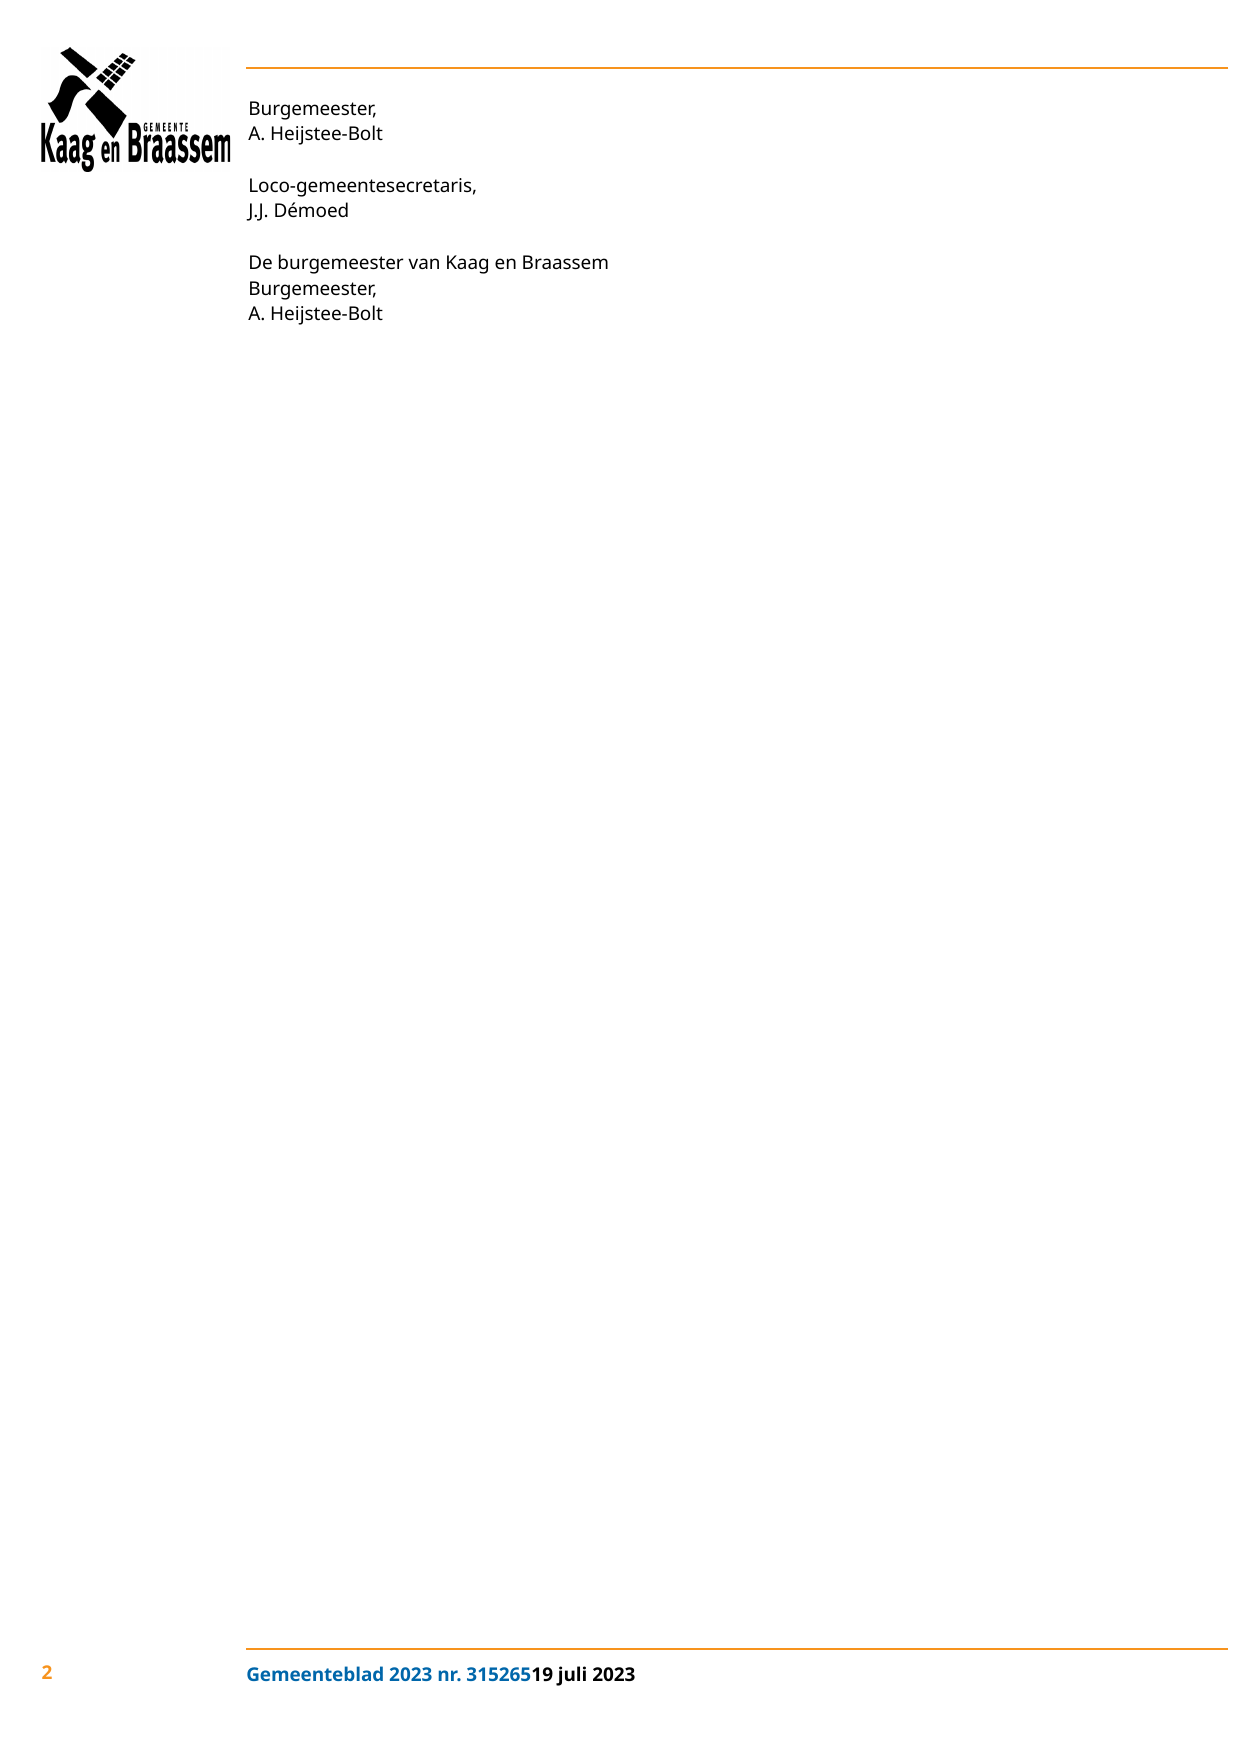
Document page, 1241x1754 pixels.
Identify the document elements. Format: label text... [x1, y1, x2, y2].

text De burgemeester van Kaag en Braassem [248, 249, 1152, 275]
text Burgemeester, [248, 275, 1152, 301]
text A. Heijstee-Bolt [248, 121, 1152, 146]
text Loco-gemeentesecretaris, [248, 172, 1152, 198]
text A. Heijstee-Bolt [248, 301, 1152, 326]
text Burgemeester, [248, 95, 1152, 121]
picture [41, 47, 231, 172]
text J.J. Démoed [248, 198, 1152, 223]
